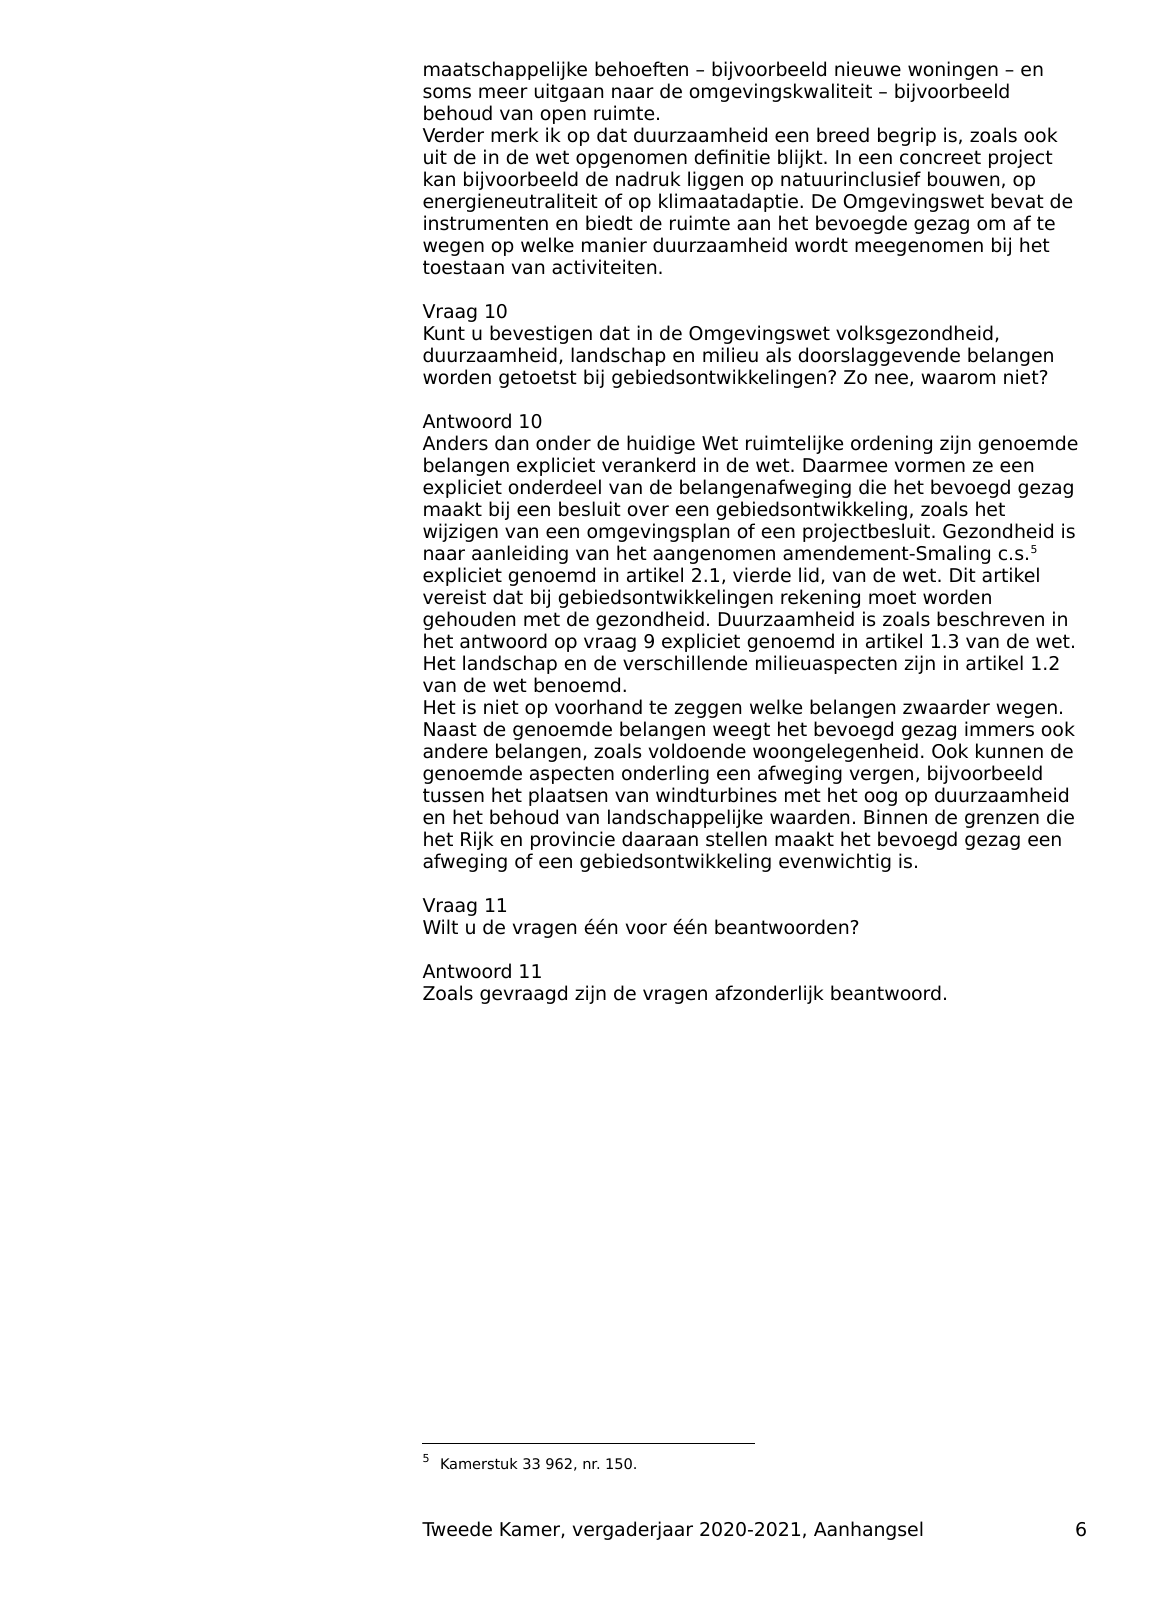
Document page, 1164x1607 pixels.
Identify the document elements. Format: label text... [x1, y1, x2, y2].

text Wilt u de vragen één voor één beantwoorden? [422, 917, 1087, 939]
text Kunt u bevestigen dat in de Omgevingswet volksgezondheid, duurzaamheid, landschap en milieu als doorslaggevende belangen worden getoetst bij gebiedsontwikkelingen? Zo nee, waarom niet? [422, 323, 1087, 389]
text Het is niet op voorhand te zeggen welke belangen zwaarder wegen. Naast de genoemde belangen weegt het bevoegd gezag immers ook andere belangen, zoals voldoende woongelegenheid. Ook kunnen de genoemde aspecten onderling een afweging vergen, bijvoorbeeld tussen het plaatsen van windturbines met het oog op duurzaamheid en het behoud van landschappelijke waarden. Binnen de grenzen die het Rijk en provincie daaraan stellen maakt het bevoegd gezag een afweging of een gebiedsontwikkeling evenwichtig is. [422, 697, 1087, 873]
text maatschappelijke behoeften – bijvoorbeeld nieuwe woningen – en soms meer uitgaan naar de omgevingskwaliteit – bijvoorbeeld behoud van open ruimte. [422, 59, 1087, 125]
text Zoals gevraagd zijn de vragen afzonderlijk beantwoord. [422, 983, 1087, 1005]
text Antwoord 10 [422, 411, 1087, 433]
text Anders dan onder de huidige Wet ruimtelijke ordening zijn genoemde belangen expliciet verankerd in de wet. Daarmee vormen ze een expliciet onderdeel van de belangenafweging die het bevoegd gezag maakt bij een besluit over een gebiedsontwikkeling, zoals het wijzigen van een omgevingsplan of een projectbesluit. Gezondheid is naar aanleiding van het aangenomen amendement-Smaling c.s. expliciet genoemd in artikel 2.1, vierde lid, van de wet. Dit artikel vereist dat bij gebiedsontwikkelingen rekening moet worden gehouden met de gezondheid. Duurzaamheid is zoals beschreven in het antwoord op vraag 9 expliciet genoemd in artikel 1.3 van de wet. Het landschap en de verschillende milieuaspecten zijn in artikel 1.2 van de wet benoemd. [422, 433, 1087, 697]
text Vraag 10 [422, 301, 1087, 323]
text Vraag 11 [422, 895, 1087, 917]
text Kamerstuk 33 962, nr. 150. [422, 1452, 1087, 1474]
text Antwoord 11 [422, 961, 1087, 983]
text Verder merk ik op dat duurzaamheid een breed begrip is, zoals ook uit de in de wet opgenomen definitie blijkt. In een concreet project kan bijvoorbeeld de nadruk liggen op natuurinclusief bouwen, op energieneutraliteit of op klimaatadaptie. De Omgevingswet bevat de instrumenten en biedt de ruimte aan het bevoegde gezag om af te wegen op welke manier duurzaamheid wordt meegenomen bij het toestaan van activiteiten. [422, 125, 1087, 279]
